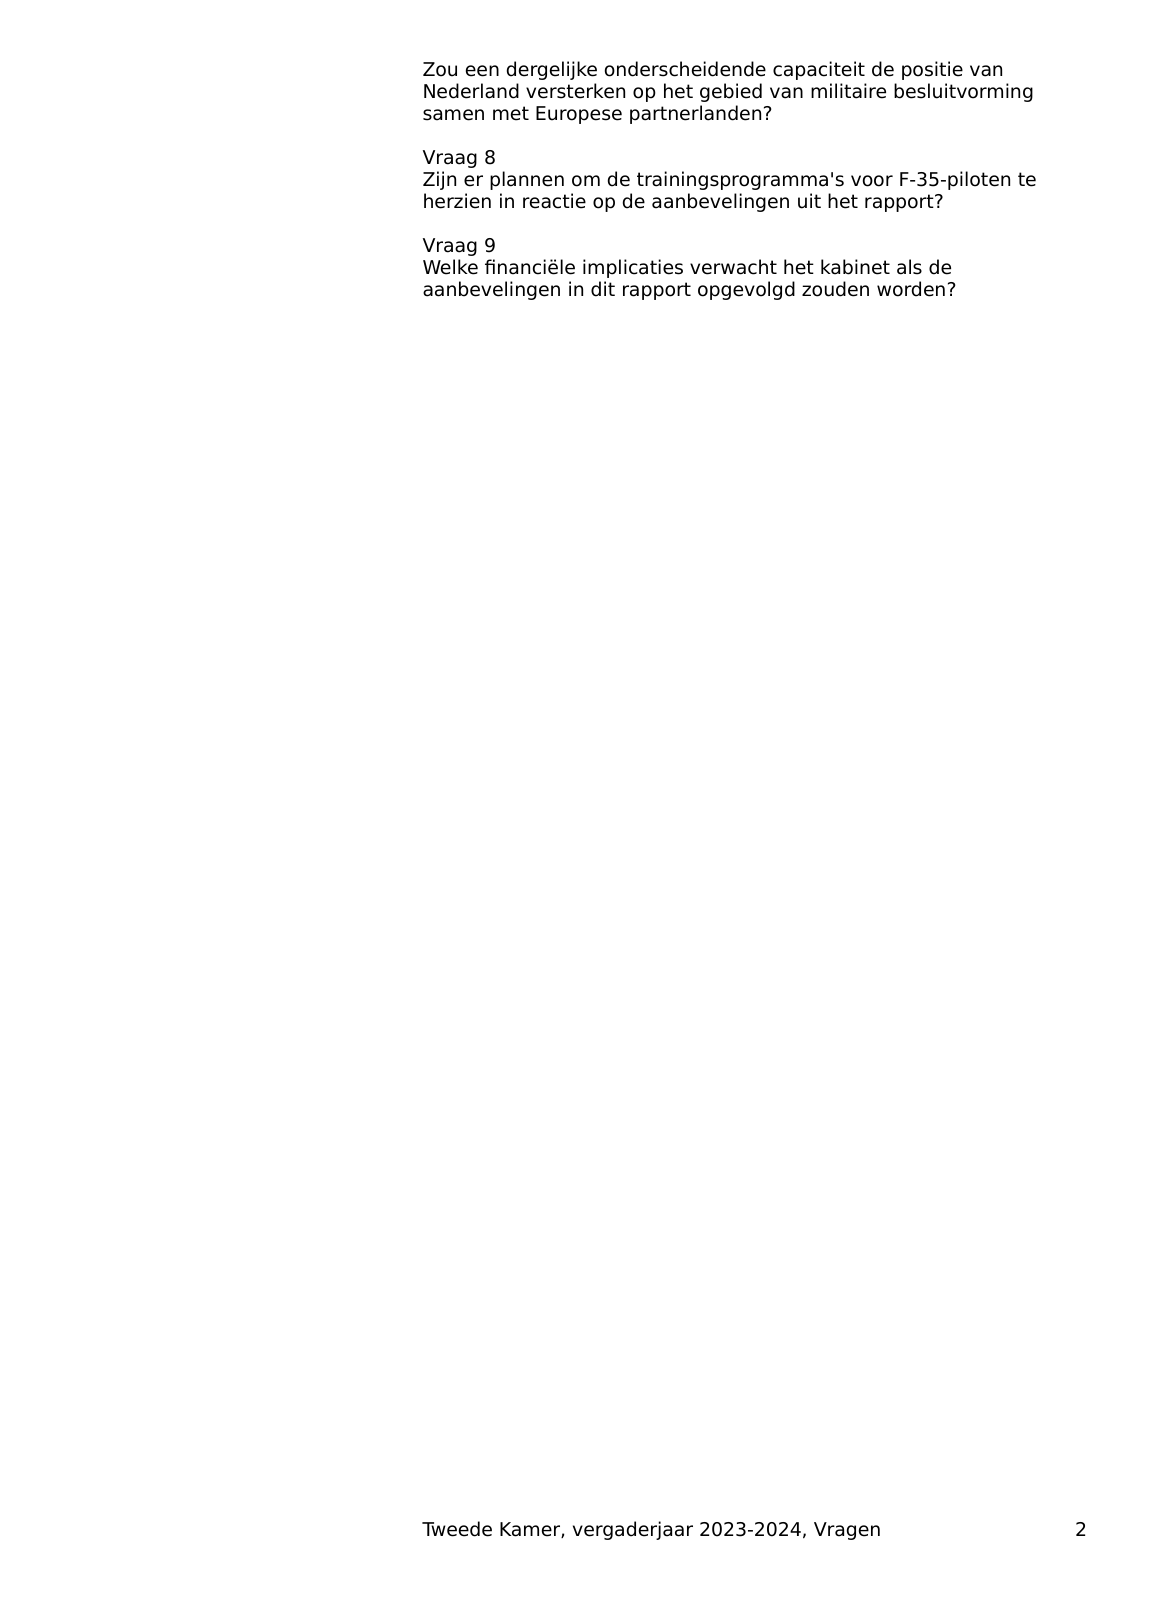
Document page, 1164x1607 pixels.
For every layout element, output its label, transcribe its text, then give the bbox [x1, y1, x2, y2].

text Vraag 8 [422, 147, 1087, 169]
text Vraag 9 [422, 235, 1087, 257]
text Zou een dergelijke onderscheidende capaciteit de positie van Nederland versterken op het gebied van militaire besluitvorming samen met Europese partnerlanden? [422, 59, 1087, 125]
text Zijn er plannen om de trainingsprogramma's voor F-35-piloten te herzien in reactie op de aanbevelingen uit het rapport? [422, 169, 1087, 213]
text Welke financiële implicaties verwacht het kabinet als de aanbevelingen in dit rapport opgevolgd zouden worden? [422, 257, 1087, 301]
